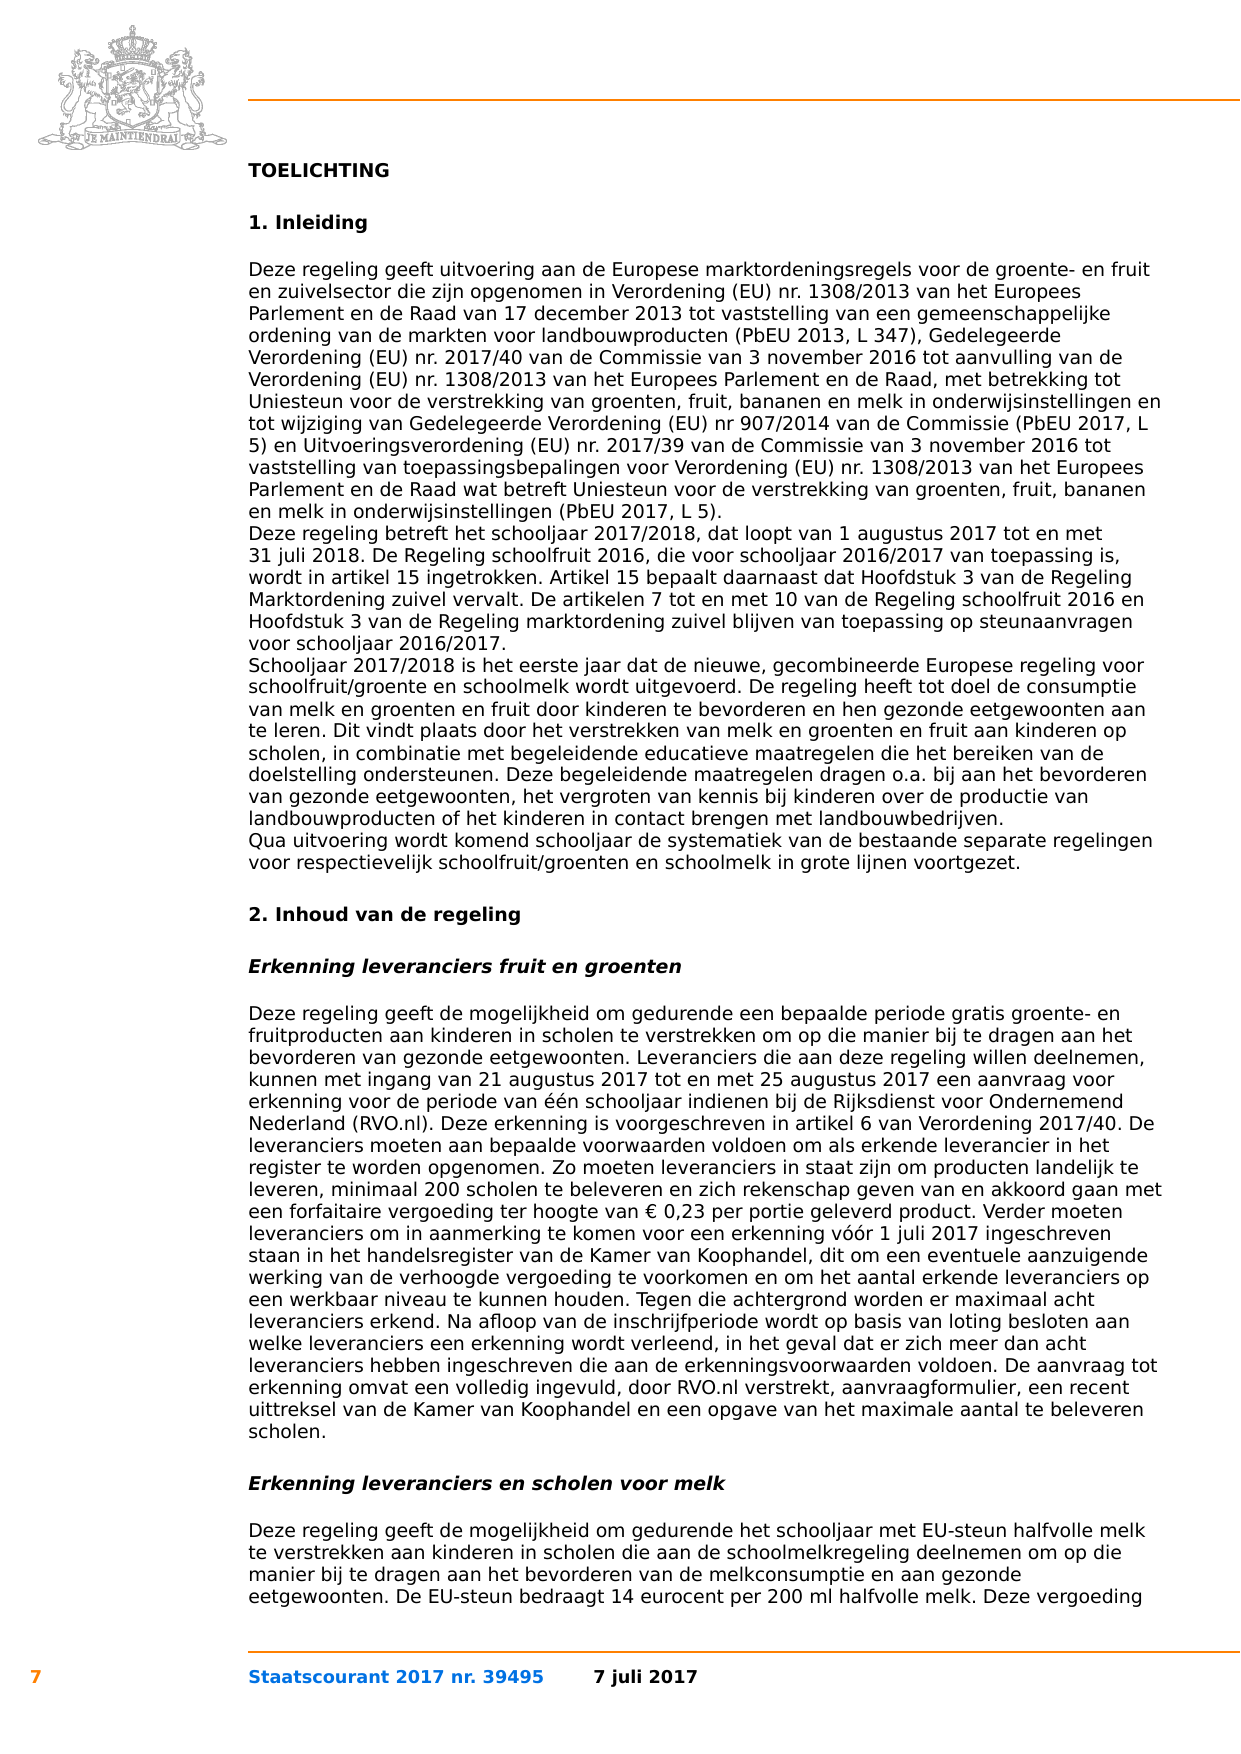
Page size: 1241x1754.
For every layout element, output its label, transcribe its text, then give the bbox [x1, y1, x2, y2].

text Deze regeling betreft het schooljaar 2017/2018, dat loopt van 1 augustus 2017 tot en met 31 juli 2018. De Regeling schoolfruit 2016, die voor schooljaar 2016/2017 van toepassing is, wordt in artikel 15 ingetrokken. Artikel 15 bepaalt daarnaast dat Hoofdstuk 3 van de Regeling Marktordening zuivel vervalt. De artikelen 7 tot en met 10 van de Regeling schoolfruit 2016 en Hoofdstuk 3 van de Regeling marktordening zuivel blijven van toepassing op steunaanvragen voor schooljaar 2016/2017. [248, 523, 1163, 654]
subtitle TOELICHTING [248, 160, 1163, 182]
text Qua uitvoering wordt komend schooljaar de systematiek van de bestaande separate regelingen voor respectievelijk schoolfruit/groenten en schoolmelk in grote lijnen voortgezet. [248, 830, 1163, 874]
picture [38, 25, 227, 150]
text Deze regeling geeft uitvoering aan de Europese marktordeningsregels voor de groente- en fruit en zuivelsector die zijn opgenomen in Verordening (EU) nr. 1308/2013 van het Europees Parlement en de Raad van 17 december 2013 tot vaststelling van een gemeenschappelijke ordening van de markten voor landbouwproducten (PbEU 2013, L 347), Gedelegeerde Verordening (EU) nr. 2017/40 van de Commissie van 3 november 2016 tot aanvulling van de Verordening (EU) nr. 1308/2013 van het Europees Parlement en de Raad, met betrekking tot Uniesteun voor de verstrekking van groenten, fruit, bananen en melk in onderwijsinstellingen en tot wijziging van Gedelegeerde Verordening (EU) nr 907/2014 van de Commissie (PbEU 2017, L 5) en Uitvoeringsverordening (EU) nr. 2017/39 van de Commissie van 3 november 2016 tot vaststelling van toepassingsbepalingen voor Verordening (EU) nr. 1308/2013 van het Europees Parlement en de Raad wat betreft Uniesteun voor de verstrekking van groenten, fruit, bananen en melk in onderwijsinstellingen (PbEU 2017, L 5). [248, 259, 1163, 523]
subtitle 1. Inleiding [248, 212, 1163, 234]
text Deze regeling geeft de mogelijkheid om gedurende het schooljaar met EU-steun halfvolle melk te verstrekken aan kinderen in scholen die aan de schoolmelkregeling deelnemen om op die manier bij te dragen aan het bevorderen van de melkconsumptie en aan gezonde eetgewoonten. De EU-steun bedraagt 14 eurocent per 200 ml halfvolle melk. Deze vergoeding [248, 1520, 1163, 1608]
text Schooljaar 2017/2018 is het eerste jaar dat de nieuwe, gecombineerde Europese regeling voor schoolfruit/groente en schoolmelk wordt uitgevoerd. De regeling heeft tot doel de consumptie van melk en groenten en fruit door kinderen te bevorderen en hen gezonde eetgewoonten aan te leren. Dit vindt plaats door het verstrekken van melk en groenten en fruit aan kinderen op scholen, in combinatie met begeleidende educatieve maatregelen die het bereiken van de doelstelling ondersteunen. Deze begeleidende maatregelen dragen o.a. bij aan het bevorderen van gezonde eetgewoonten, het vergroten van kennis bij kinderen over de productie van landbouwproducten of het kinderen in contact brengen met landbouwbedrijven. [248, 654, 1163, 830]
text Deze regeling geeft de mogelijkheid om gedurende een bepaalde periode gratis groente- en fruitproducten aan kinderen in scholen te verstrekken om op die manier bij te dragen aan het bevorderen van gezonde eetgewoonten. Leveranciers die aan deze regeling willen deelnemen, kunnen met ingang van 21 augustus 2017 tot en met 25 augustus 2017 een aanvraag voor erkenning voor de periode van één schooljaar indienen bij de Rijksdienst voor Ondernemend Nederland (RVO.nl). Deze erkenning is voorgeschreven in artikel 6 van Verordening 2017/40. De leveranciers moeten aan bepaalde voorwaarden voldoen om als erkende leverancier in het register te worden opgenomen. Zo moeten leveranciers in staat zijn om producten landelijk te leveren, minimaal 200 scholen te beleveren en zich rekenschap geven van en akkoord gaan met een forfaitaire vergoeding ter hoogte van € 0,23 per portie geleverd product. Verder moeten leveranciers om in aanmerking te komen voor een erkenning vóór 1 juli 2017 ingeschreven staan in het handelsregister van de Kamer van Koophandel, dit om een eventuele aanzuigende werking van de verhoogde vergoeding te voorkomen en om het aantal erkende leveranciers op een werkbaar niveau te kunnen houden. Tegen die achtergrond worden er maximaal acht leveranciers erkend. Na afloop van de inschrijfperiode wordt op basis van loting besloten aan welke leveranciers een erkenning wordt verleend, in het geval dat er zich meer dan acht leveranciers hebben ingeschreven die aan de erkenningsvoorwaarden voldoen. De aanvraag tot erkenning omvat een volledig ingevuld, door RVO.nl verstrekt, aanvraagformulier, een recent uittreksel van de Kamer van Koophandel en een opgave van het maximale aantal te beleveren scholen. [248, 1003, 1163, 1443]
subtitle 2. Inhoud van de regeling [248, 904, 1163, 926]
subtitle Erkenning leveranciers en scholen voor melk [248, 1473, 1163, 1495]
subtitle Erkenning leveranciers fruit en groenten [248, 956, 1163, 978]
